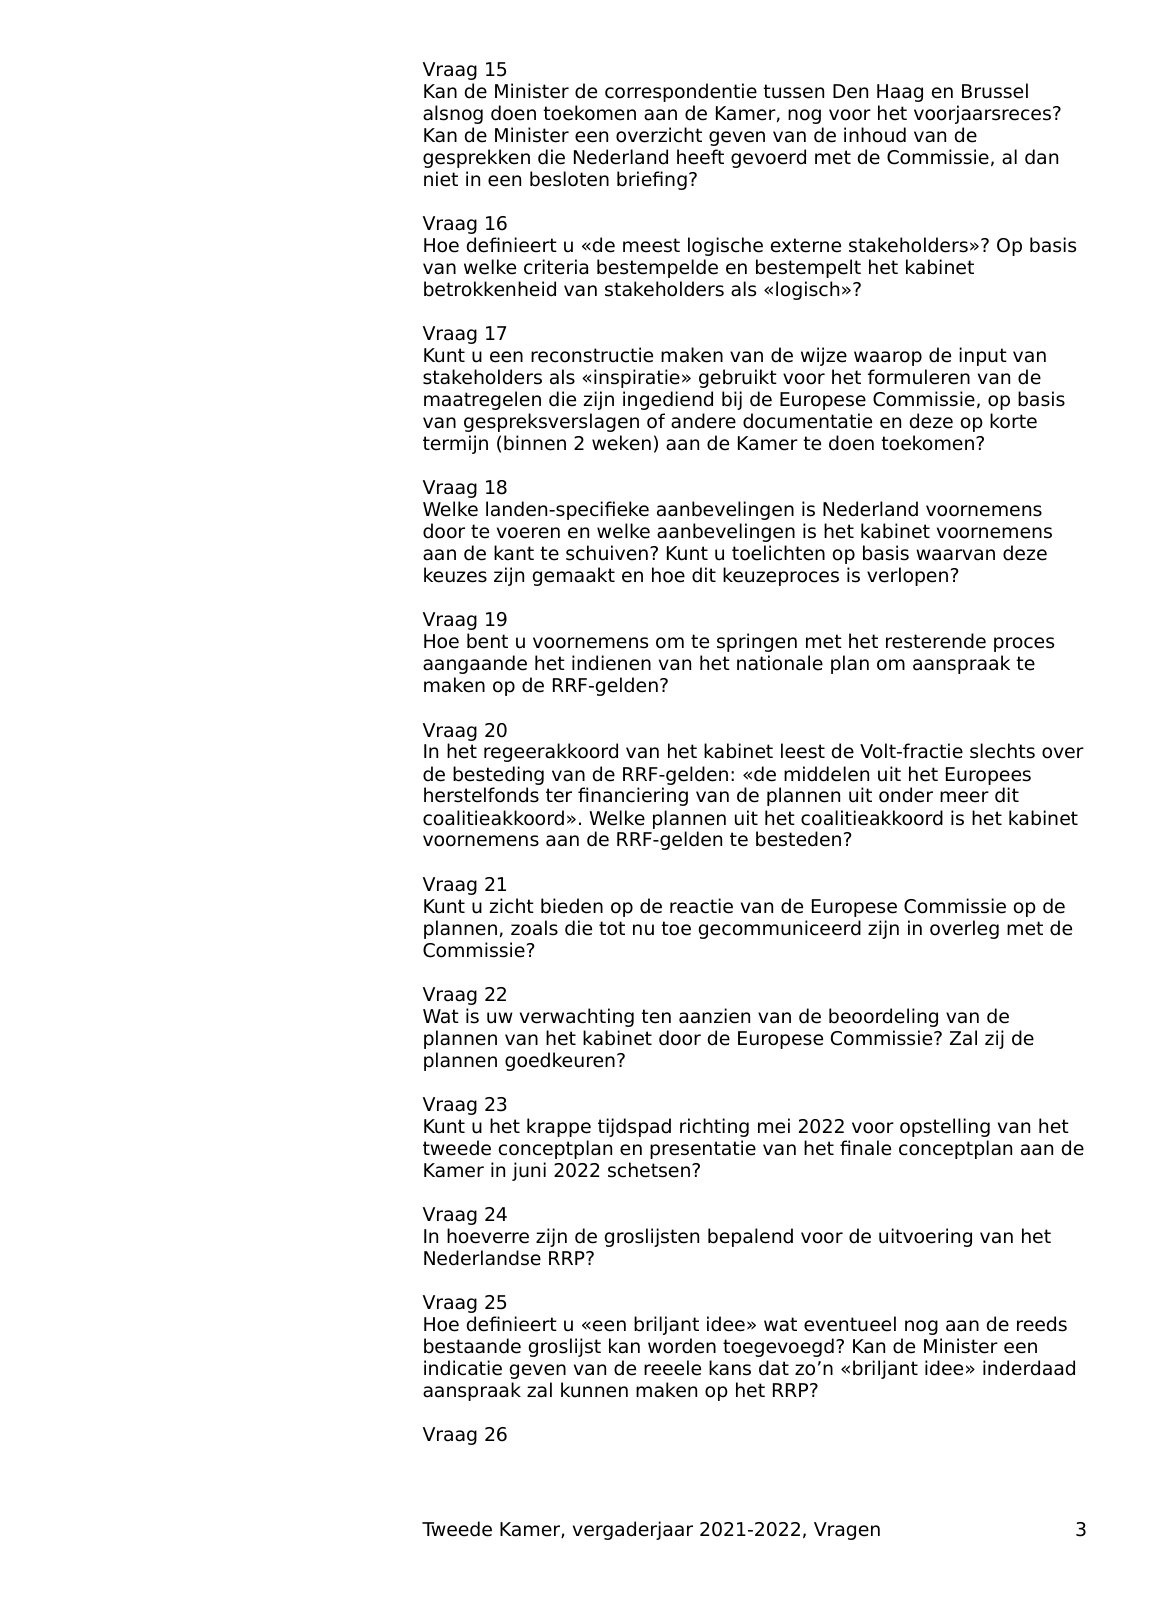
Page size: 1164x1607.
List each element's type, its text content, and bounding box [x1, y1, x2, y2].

text Vraag 26 [422, 1424, 1087, 1446]
text Vraag 24 [422, 1204, 1087, 1226]
text Kunt u zicht bieden op de reactie van de Europese Commissie op de plannen, zoals die tot nu toe gecommuniceerd zijn in overleg met de Commissie? [422, 896, 1087, 961]
text In het regeerakkoord van het kabinet leest de Volt-fractie slechts over de besteding van de RRF-gelden: «de middelen uit het Europees herstelfonds ter financiering van de plannen uit onder meer dit coalitieakkoord». Welke plannen uit het coalitieakkoord is het kabinet voornemens aan de RRF-gelden te besteden? [422, 741, 1087, 851]
text Kunt u het krappe tijdspad richting mei 2022 voor opstelling van het tweede conceptplan en presentatie van het finale conceptplan aan de Kamer in juni 2022 schetsen? [422, 1116, 1087, 1182]
text Kan de Minister de correspondentie tussen Den Haag en Brussel alsnog doen toekomen aan de Kamer, nog voor het voorjaarsreces? Kan de Minister een overzicht geven van de inhoud van de gesprekken die Nederland heeft gevoerd met de Commissie, al dan niet in een besloten briefing? [422, 81, 1087, 191]
text Vraag 17 [422, 323, 1087, 345]
text Vraag 21 [422, 873, 1087, 896]
text Vraag 16 [422, 213, 1087, 235]
text Hoe definieert u «een briljant idee» wat eventueel nog aan de reeds bestaande groslijst kan worden toegevoegd? Kan de Minister een indicatie geven van de reeele kans dat zo’n «briljant idee» inderdaad aanspraak zal kunnen maken op het RRP? [422, 1314, 1087, 1402]
text Vraag 15 [422, 59, 1087, 81]
text Vraag 22 [422, 984, 1087, 1006]
text Vraag 18 [422, 477, 1087, 499]
text In hoeverre zijn de groslijsten bepalend voor de uitvoering van het Nederlandse RRP? [422, 1226, 1087, 1270]
text Wat is uw verwachting ten aanzien van de beoordeling van de plannen van het kabinet door de Europese Commissie? Zal zij de plannen goedkeuren? [422, 1006, 1087, 1072]
text Vraag 23 [422, 1094, 1087, 1116]
text Vraag 25 [422, 1292, 1087, 1314]
text Kunt u een reconstructie maken van de wijze waarop de input van stakeholders als «inspiratie» gebruikt voor het formuleren van de maatregelen die zijn ingediend bij de Europese Commissie, op basis van gespreksverslagen of andere documentatie en deze op korte termijn (binnen 2 weken) aan de Kamer te doen toekomen? [422, 345, 1087, 455]
text Vraag 19 [422, 609, 1087, 631]
text Hoe bent u voornemens om te springen met het resterende proces aangaande het indienen van het nationale plan om aanspraak te maken op de RRF-gelden? [422, 631, 1087, 697]
text Hoe definieert u «de meest logische externe stakeholders»? Op basis van welke criteria bestempelde en bestempelt het kabinet betrokkenheid van stakeholders als «logisch»? [422, 235, 1087, 301]
text Vraag 20 [422, 719, 1087, 741]
text Welke landen-specifieke aanbevelingen is Nederland voornemens door te voeren en welke aanbevelingen is het kabinet voornemens aan de kant te schuiven? Kunt u toelichten op basis waarvan deze keuzes zijn gemaakt en hoe dit keuzeproces is verlopen? [422, 499, 1087, 587]
